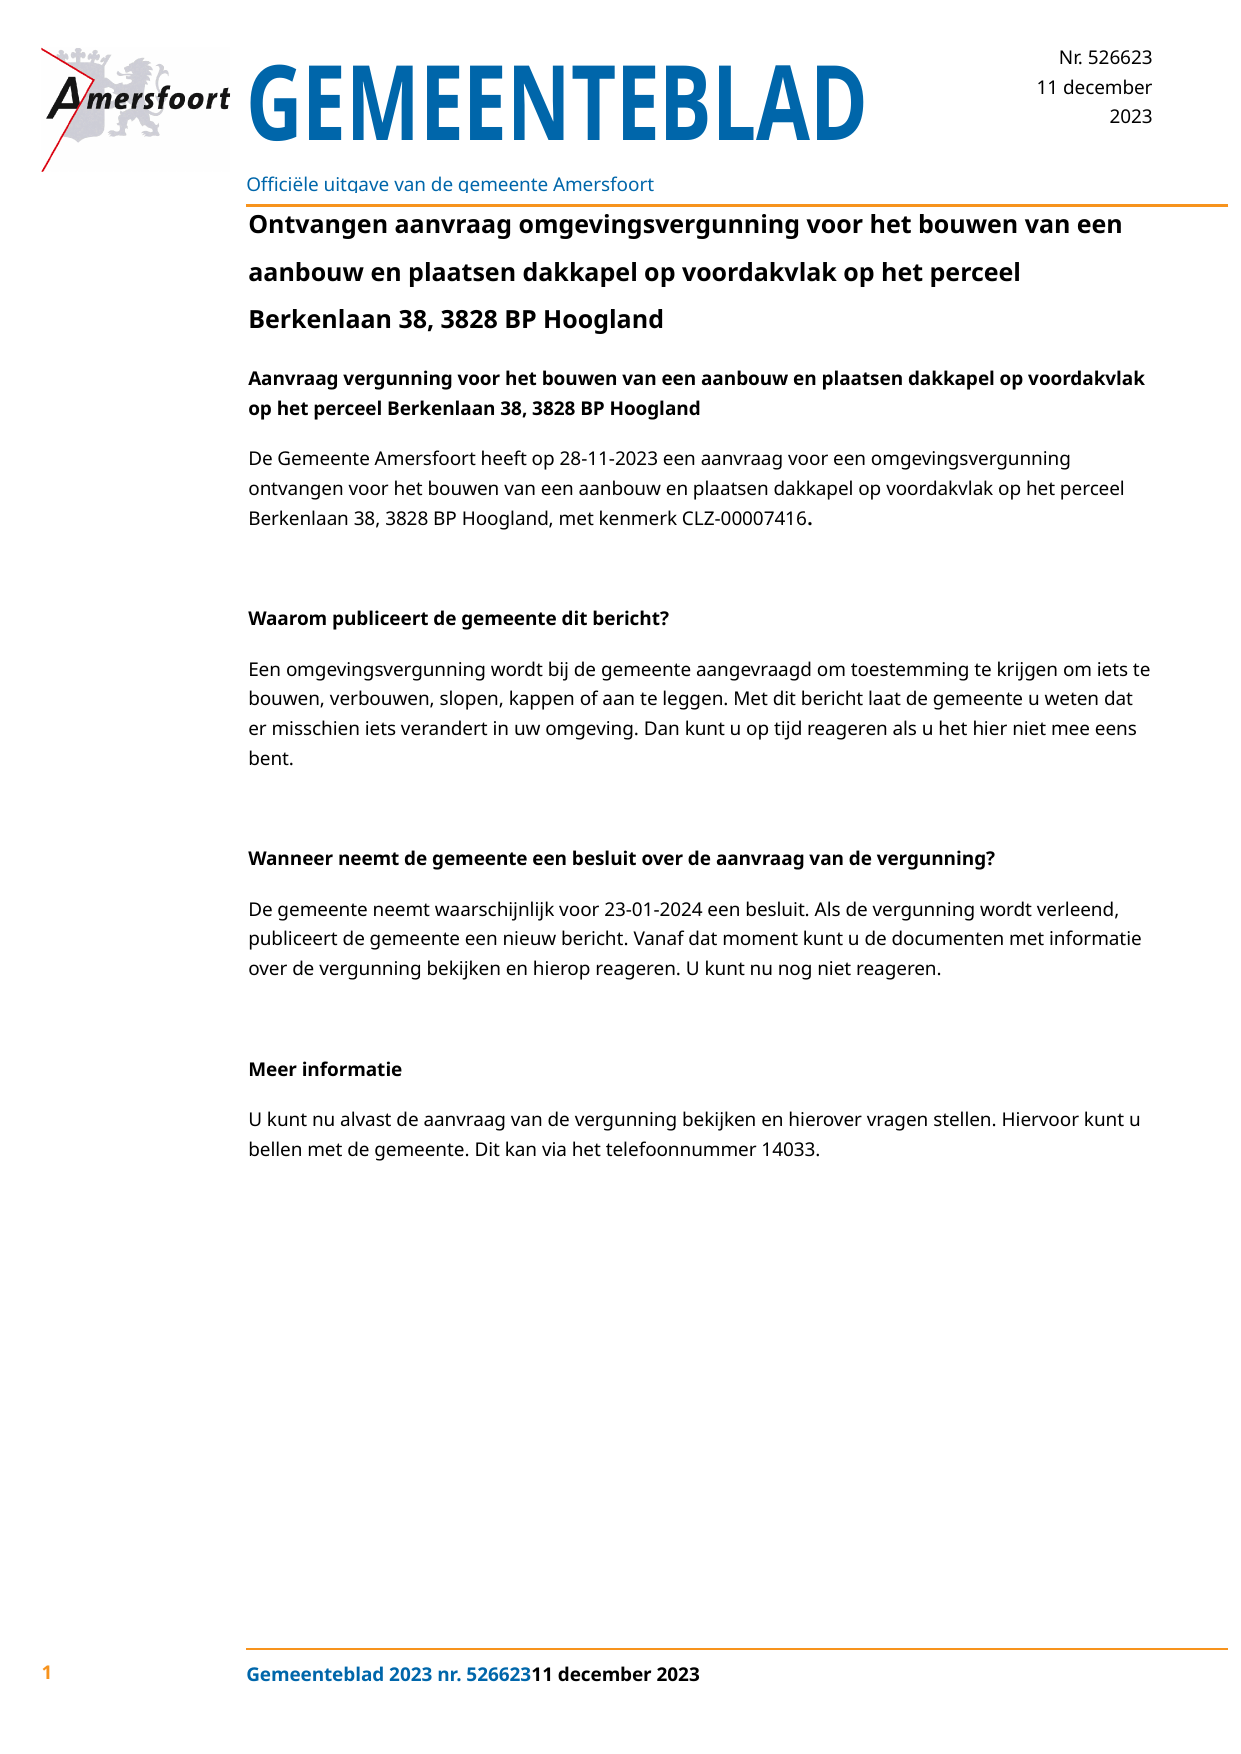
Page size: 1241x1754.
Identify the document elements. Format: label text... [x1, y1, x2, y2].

text Waarom publiceert de gemeente dit bericht? [248, 606, 1152, 631]
text De Gemeente Amersfoort heeft op 28-11-2023 een aanvraag voor een omgevingsvergunning ontvangen voor het bouwen van een aanbouw en plaatsen dakkapel op voordakvlak op het perceel Berkenlaan 38, 3828 BP Hoogland, met kenmerk CLZ-00007416. [248, 446, 1152, 530]
text Een omgevingsvergunning wordt bij de gemeente aangevraagd om toestemming te krijgen om iets te bouwen, verbouwen, slopen, kappen of aan te leggen. Met dit bericht laat de gemeente u weten dat er misschien iets verandert in uw omgeving. Dan kunt u op tijd reageren als u het hier niet mee eens bent. [248, 656, 1152, 770]
text Wanneer neemt de gemeente een besluit over de aanvraag van de vergunning? [248, 846, 1152, 871]
text De gemeente neemt waarschijnlijk voor 23-01-2024 een besluit. Als de vergunning wordt verleend, publiceert de gemeente een nieuw bericht. Vanaf dat moment kunt u de documenten met informatie over de vergunning bekijken en hierop reageren. U kunt nu nog niet reageren. [248, 896, 1152, 981]
text Aanvraag vergunning voor het bouwen van een aanbouw en plaatsen dakkapel op voordakvlak op het perceel Berkenlaan 38, 3828 BP Hoogland [248, 366, 1152, 421]
text U kunt nu alvast de aanvraag van de vergunning bekijken en hierover vragen stellen. Hiervoor kunt u bellen met de gemeente. Dit kan via het telefoonnummer 14033. [248, 1106, 1152, 1162]
text Meer informatie [248, 1056, 1152, 1082]
text Ontvangen aanvraag omgevingsvergunning voor het bouwen van een aanbouw en plaatsen dakkapel op voordakvlak op het perceel Berkenlaan 38, 3828 BP Hoogland [248, 207, 1152, 336]
picture [41, 47, 231, 172]
